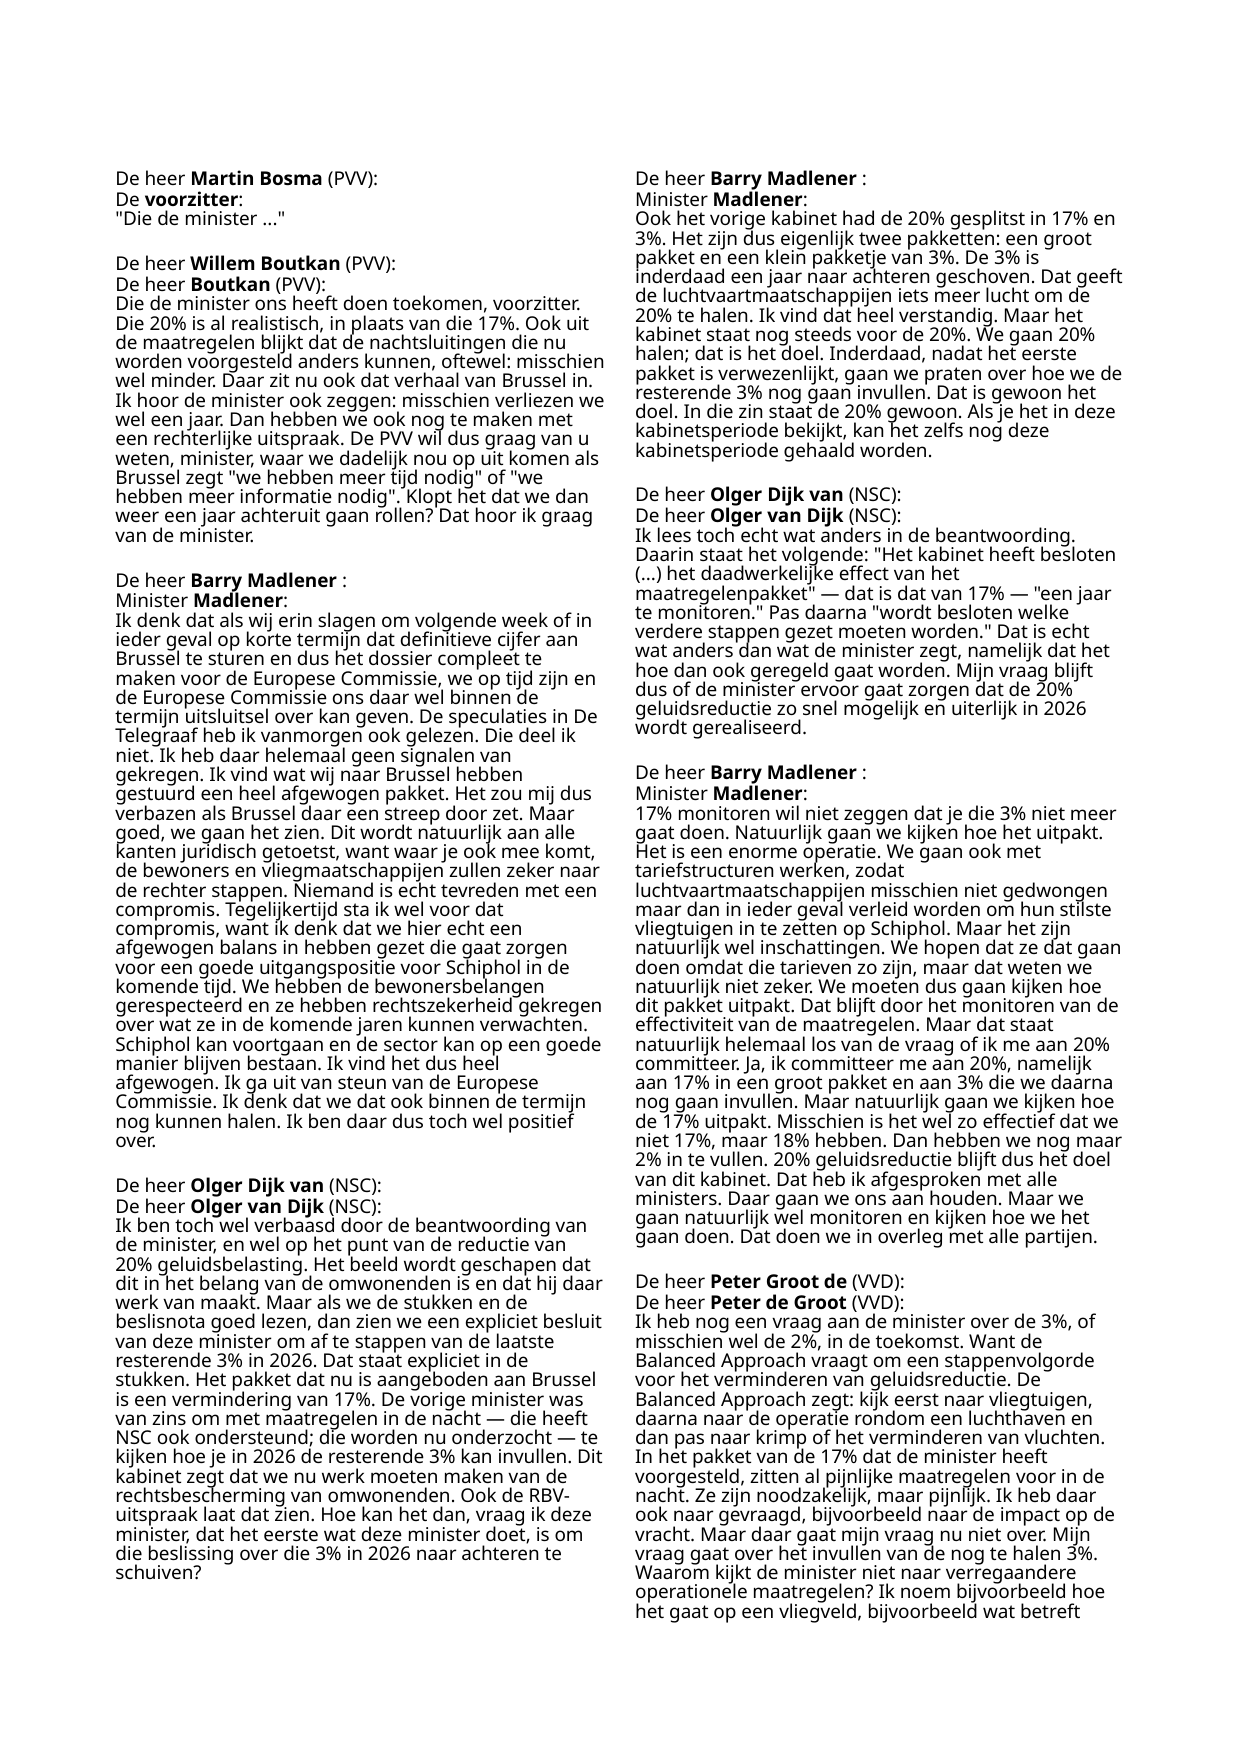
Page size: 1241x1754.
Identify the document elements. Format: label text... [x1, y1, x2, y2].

text Ook het vorige kabinet had de 20% gesplitst in 17% en 3%. Het zijn dus eigenlijk twee pakketten: een groot pakket en een klein pakketje van 3%. De 3% is inderdaad een jaar naar achteren geschoven. Dat geeft de luchtvaartmaatschappijen iets meer lucht om de 20% te halen. Ik vind dat heel verstandig. Maar het kabinet staat nog steeds voor de 20%. We gaan 20% halen; dat is het doel. Inderdaad, nadat het eerste pakket is verwezenlijkt, gaan we praten over hoe we de resterende 3% nog gaan invullen. Dat is gewoon het doel. In die zin staat de 20% gewoon. Als je het in deze kabinetsperiode bekijkt, kan het zelfs nog deze kabinetsperiode gehaald worden. [635, 210, 1125, 461]
text Ik lees toch echt wat anders in de beantwoording. Daarin staat het volgende: "Het kabinet heeft besloten (...) het daadwerkelijke effect van het maatregelenpakket" — dat is dat van 17% — "een jaar te monitoren." Pas daarna "wordt besloten welke verdere stappen gezet moeten worden." Dat is echt wat anders dan wat de minister zegt, namelijk dat het hoe dan ook geregeld gaat worden. Mijn vraag blijft dus of de minister ervoor gaat zorgen dat de 20% geluidsreductie zo snel mogelijk en uiterlijk in 2026 wordt gerealiseerd. [635, 527, 1125, 739]
text Minister Madlener: [635, 785, 1125, 804]
text Ik heb nog een vraag aan de minister over de 3%, of misschien wel de 2%, in de toekomst. Want de Balanced Approach vraagt om een stappenvolgorde voor het verminderen van geluidsreductie. De Balanced Approach zegt: kijk eerst naar vliegtuigen, daarna naar de operatie rondom een luchthaven en dan pas naar krimp of het verminderen van vluchten. In het pakket van de 17% dat de minister heeft voorgesteld, zitten al pijnlijke maatregelen voor in de nacht. Ze zijn noodzakelijk, maar pijnlijk. Ik heb daar ook naar gevraagd, bijvoorbeeld naar de impact op de vracht. Maar daar gaat mijn vraag nu niet over. Mijn vraag gaat over het invullen van de nog te halen 3%. Waarom kijkt de minister niet naar verregaandere operationele maatregelen? Ik noem bijvoorbeeld hoe het gaat op een vliegveld, bijvoorbeeld wat betreft [635, 1313, 1125, 1622]
text Ik denk dat als wij erin slagen om volgende week of in ieder geval op korte termijn dat definitieve cijfer aan Brussel te sturen en dus het dossier compleet te maken voor de Europese Commissie, we op tijd zijn en de Europese Commissie ons daar wel binnen de termijn uitsluitsel over kan geven. De speculaties in De Telegraaf heb ik vanmorgen ook gelezen. Die deel ik niet. Ik heb daar helemaal geen signalen van gekregen. Ik vind wat wij naar Brussel hebben gestuurd een heel afgewogen pakket. Het zou mij dus verbazen als Brussel daar een streep door zet. Maar goed, we gaan het zien. Dit wordt natuurlijk aan alle kanten juridisch getoetst, want waar je ook mee komt, de bewoners en vliegmaatschappijen zullen zeker naar de rechter stappen. Niemand is echt tevreden met een compromis. Tegelijkertijd sta ik wel voor dat compromis, want ik denk dat we hier echt een afgewogen balans in hebben gezet die gaat zorgen voor een goede uitgangspositie voor Schiphol in de komende tijd. We hebben de bewonersbelangen gerespecteerd en ze hebben rechtszekerheid gekregen over wat ze in de komende jaren kunnen verwachten. Schiphol kan voortgaan en de sector kan op een goede manier blijven bestaan. Ik vind het dus heel afgewogen. Ik ga uit van steun van de Europese Commissie. Ik denk dat we dat ook binnen de termijn nog kunnen halen. Ik ben daar dus toch wel positief over. [115, 612, 605, 1151]
text De voorzitter: [115, 191, 605, 210]
text De heer Boutkan (PVV): [115, 276, 605, 295]
text De heer Peter de Groot (VVD): [635, 1294, 1125, 1313]
text Minister Madlener: [115, 592, 605, 612]
text Ik ben toch wel verbaasd door de beantwoording van de minister, en wel op het punt van de reductie van 20% geluidsbelasting. Het beeld wordt geschapen dat dit in het belang van de omwonenden is en dat hij daar werk van maakt. Maar als we de stukken en de beslisnota goed lezen, dan zien we een expliciet besluit van deze minister om af te stappen van de laatste resterende 3% in 2026. Dat staat expliciet in de stukken. Het pakket dat nu is aangeboden aan Brussel is een vermindering van 17%. De vorige minister was van zins om met maatregelen in de nacht — die heeft NSC ook ondersteund; die worden nu onderzocht — te kijken hoe je in 2026 de resterende 3% kan invullen. Dit kabinet zegt dat we nu werk moeten maken van de rechtsbescherming van omwonenden. Ook de RBV-uitspraak laat dat zien. Hoe kan het dan, vraag ik deze minister, dat het eerste wat deze minister doet, is om die beslissing over die 3% in 2026 naar achteren te schuiven? [115, 1217, 605, 1583]
text De heer Olger van Dijk (NSC): [635, 507, 1125, 527]
text "Die de minister ..." [115, 210, 605, 229]
text De heer Olger Dijk van (NSC): [115, 1172, 605, 1198]
text 17% monitoren wil niet zeggen dat je die 3% niet meer gaat doen. Natuurlijk gaan we kijken hoe het uitpakt. Het is een enorme operatie. We gaan ook met tariefstructuren werken, zodat luchtvaartmaatschappijen misschien niet gedwongen maar dan in ieder geval verleid worden om hun stilste vliegtuigen in te zetten op Schiphol. Maar het zijn natuurlijk wel inschattingen. We hopen dat ze dat gaan doen omdat die tarieven zo zijn, maar dat weten we natuurlijk niet zeker. We moeten dus gaan kijken hoe dit pakket uitpakt. Dat blijft door het monitoren van de effectiviteit van de maatregelen. Maar dat staat natuurlijk helemaal los van de vraag of ik me aan 20% committeer. Ja, ik committeer me aan 20%, namelijk aan 17% in een groot pakket en aan 3% die we daarna nog gaan invullen. Maar natuurlijk gaan we kijken hoe de 17% uitpakt. Misschien is het wel zo effectief dat we niet 17%, maar 18% hebben. Dan hebben we nog maar 2% in te vullen. 20% geluidsreductie blijft dus het doel van dit kabinet. Dat heb ik afgesproken met alle ministers. Daar gaan we ons aan houden. Maar we gaan natuurlijk wel monitoren en kijken hoe we het gaan doen. Dat doen we in overleg met alle partijen. [635, 804, 1125, 1248]
text De heer Barry Madlener : [635, 759, 1125, 785]
text De heer Willem Boutkan (PVV): [115, 250, 605, 276]
text De heer Olger Dijk van (NSC): [635, 482, 1125, 507]
text De heer Barry Madlener : [635, 165, 1125, 191]
text De heer Barry Madlener : [115, 567, 605, 592]
text Minister Madlener: [635, 191, 1125, 210]
text De heer Peter Groot de (VVD): [635, 1268, 1125, 1294]
text De heer Martin Bosma (PVV): [115, 165, 605, 191]
text Die de minister ons heeft doen toekomen, voorzitter. Die 20% is al realistisch, in plaats van die 17%. Ook uit de maatregelen blijkt dat de nachtsluitingen die nu worden voorgesteld anders kunnen, oftewel: misschien wel minder. Daar zit nu ook dat verhaal van Brussel in. Ik hoor de minister ook zeggen: misschien verliezen we wel een jaar. Dan hebben we ook nog te maken met een rechterlijke uitspraak. De PVV wil dus graag van u weten, minister, waar we dadelijk nou op uit komen als Brussel zegt "we hebben meer tijd nodig" of "we hebben meer informatie nodig". Klopt het dat we dan weer een jaar achteruit gaan rollen? Dat hoor ik graag van de minister. [115, 295, 605, 546]
text De heer Olger van Dijk (NSC): [115, 1198, 605, 1217]
